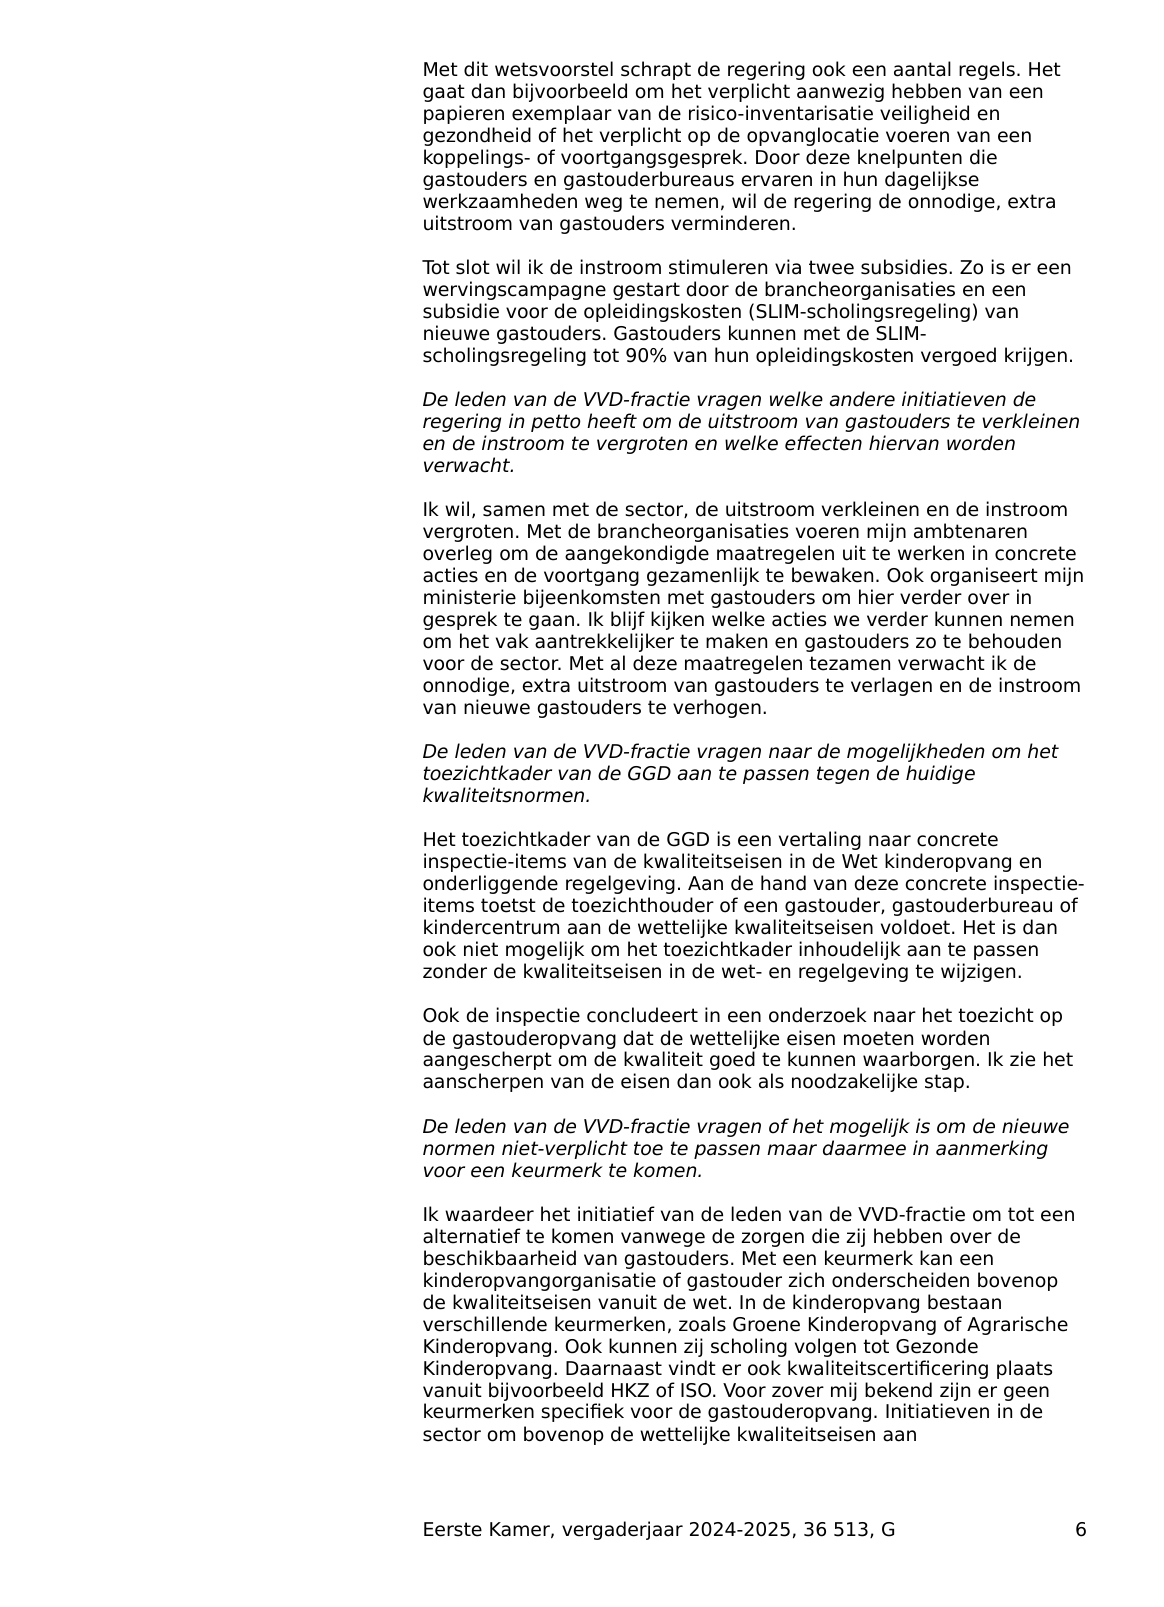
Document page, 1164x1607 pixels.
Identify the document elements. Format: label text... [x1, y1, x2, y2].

text De leden van de VVD-fractie vragen welke andere initiatieven de regering in petto heeft om de uitstroom van gastouders te verkleinen en de instroom te vergroten en welke effecten hiervan worden verwacht. [422, 389, 1087, 477]
text De leden van de VVD-fractie vragen of het mogelijk is om de nieuwe normen niet-verplicht toe te passen maar daarmee in aanmerking voor een keurmerk te komen. [422, 1116, 1087, 1181]
text Tot slot wil ik de instroom stimuleren via twee subsidies. Zo is er een wervingscampagne gestart door de brancheorganisaties en een subsidie voor de opleidingskosten (SLIM-scholingsregeling) van nieuwe gastouders. Gastouders kunnen met de SLIM-scholingsregeling tot 90% van hun opleidingskosten vergoed krijgen. [422, 257, 1087, 367]
text De leden van de VVD-fractie vragen naar de mogelijkheden om het toezichtkader van de GGD aan te passen tegen de huidige kwaliteitsnormen. [422, 741, 1087, 807]
text Ook de inspectie concludeert in een onderzoek naar het toezicht op de gastouderopvang dat de wettelijke eisen moeten worden aangescherpt om de kwaliteit goed te kunnen waarborgen. Ik zie het aanscherpen van de eisen dan ook als noodzakelijke stap. [422, 1005, 1087, 1093]
text Het toezichtkader van de GGD is een vertaling naar concrete inspectie-items van de kwaliteitseisen in de Wet kinderopvang en onderliggende regelgeving. Aan de hand van deze concrete inspectie-items toetst de toezichthouder of een gastouder, gastouderbureau of kindercentrum aan de wettelijke kwaliteitseisen voldoet. Het is dan ook niet mogelijk om het toezichtkader inhoudelijk aan te passen zonder de kwaliteitseisen in de wet- en regelgeving te wijzigen. [422, 829, 1087, 983]
text Ik wil, samen met de sector, de uitstroom verkleinen en de instroom vergroten. Met de brancheorganisaties voeren mijn ambtenaren overleg om de aangekondigde maatregelen uit te werken in concrete acties en de voortgang gezamenlijk te bewaken. Ook organiseert mijn ministerie bijeenkomsten met gastouders om hier verder over in gesprek te gaan. Ik blijf kijken welke acties we verder kunnen nemen om het vak aantrekkelijker te maken en gastouders zo te behouden voor de sector. Met al deze maatregelen tezamen verwacht ik de onnodige, extra uitstroom van gastouders te verlagen en de instroom van nieuwe gastouders te verhogen. [422, 499, 1087, 719]
text Met dit wetsvoorstel schrapt de regering ook een aantal regels. Het gaat dan bijvoorbeeld om het verplicht aanwezig hebben van een papieren exemplaar van de risico-inventarisatie veiligheid en gezondheid of het verplicht op de opvanglocatie voeren van een koppelings- of voortgangsgesprek. Door deze knelpunten die gastouders en gastouderbureaus ervaren in hun dagelijkse werkzaamheden weg te nemen, wil de regering de onnodige, extra uitstroom van gastouders verminderen. [422, 59, 1087, 235]
text Ik waardeer het initiatief van de leden van de VVD-fractie om tot een alternatief te komen vanwege de zorgen die zij hebben over de beschikbaarheid van gastouders. Met een keurmerk kan een kinderopvangorganisatie of gastouder zich onderscheiden bovenop de kwaliteitseisen vanuit de wet. In de kinderopvang bestaan verschillende keurmerken, zoals Groene Kinderopvang of Agrarische Kinderopvang. Ook kunnen zij scholing volgen tot Gezonde Kinderopvang. Daarnaast vindt er ook kwaliteitscertificering plaats vanuit bijvoorbeeld HKZ of ISO. Voor zover mij bekend zijn er geen keurmerken specifiek voor de gastouderopvang. Initiatieven in de sector om bovenop de wettelijke kwaliteitseisen aan [422, 1204, 1087, 1445]
